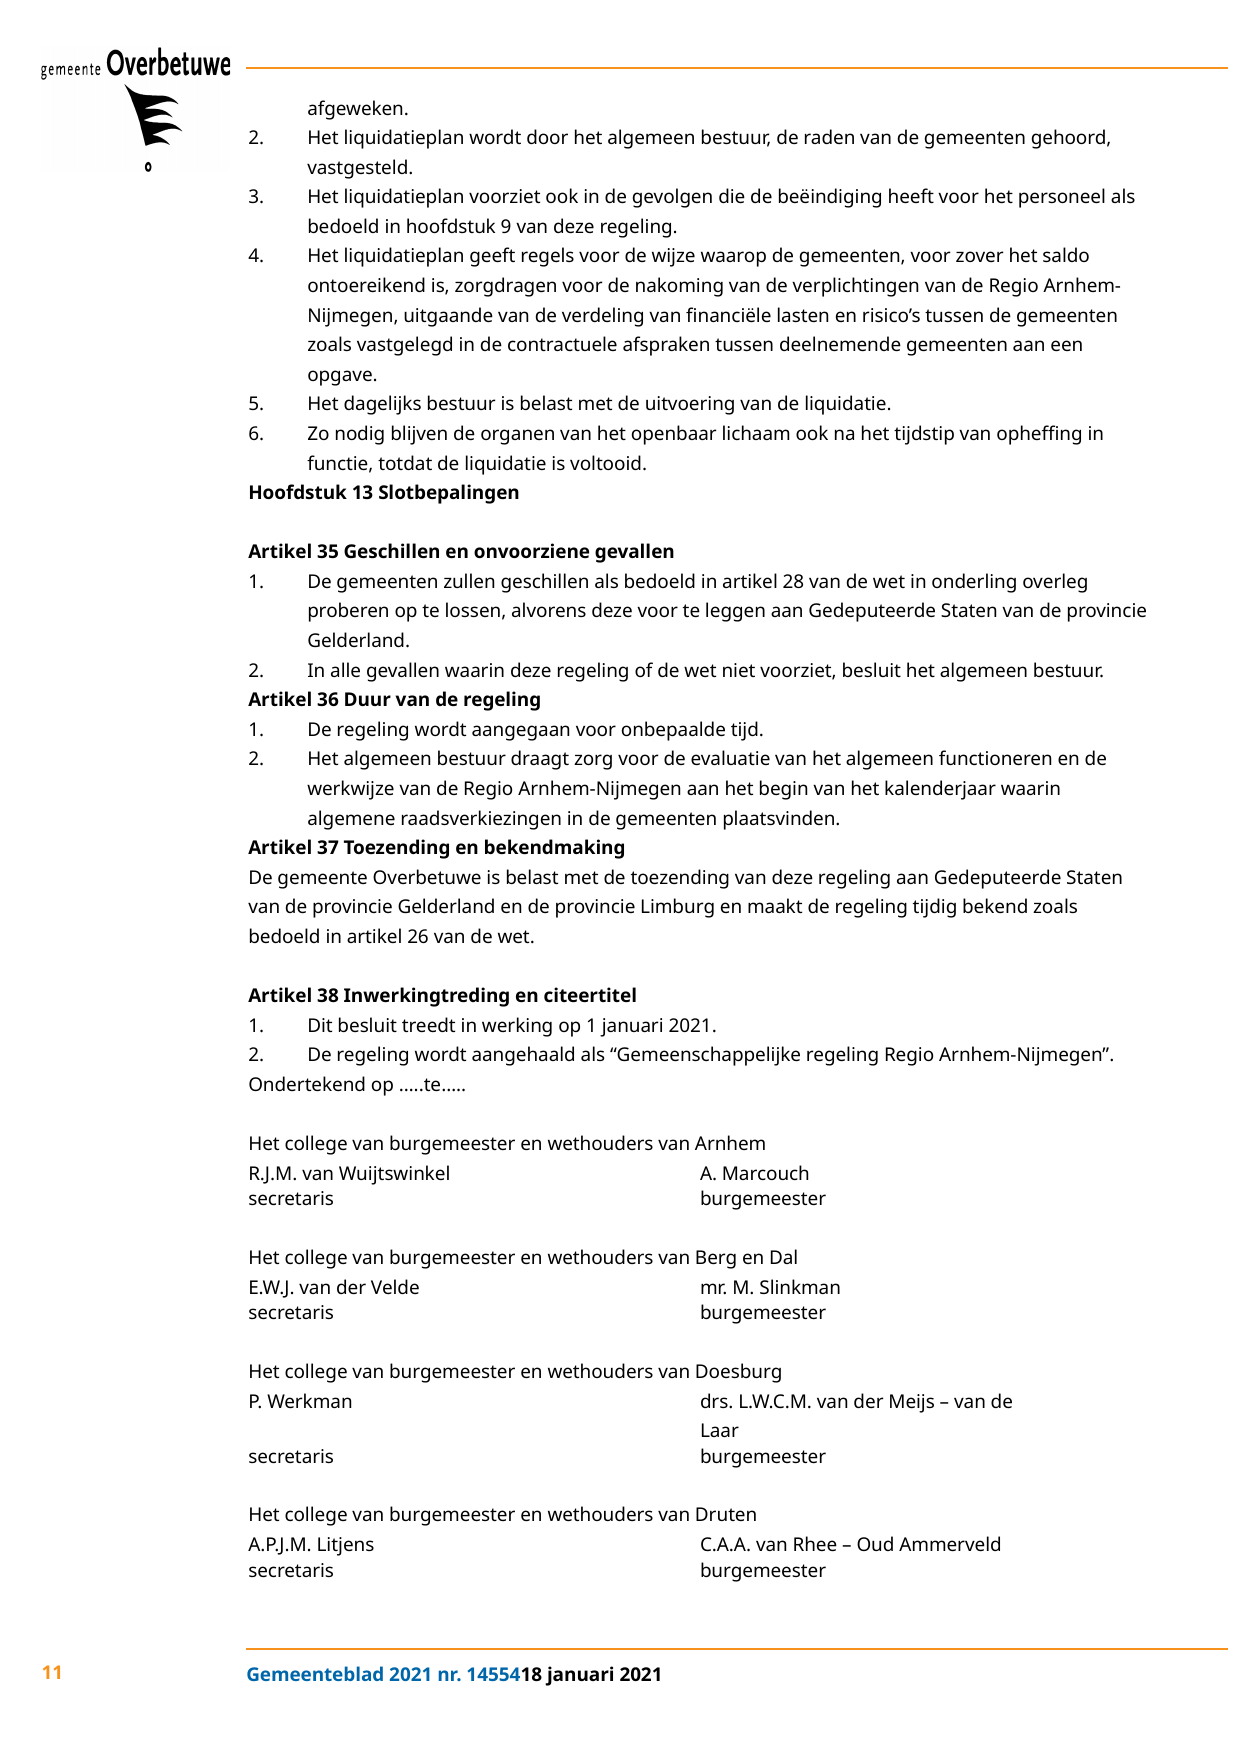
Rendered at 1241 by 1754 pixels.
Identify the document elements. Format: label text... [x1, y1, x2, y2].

text De gemeente Overbetuwe is belast met de toezending van deze regeling aan Gedeputeerde Staten van de provincie Gelderland en de provincie Limburg en maakt de regeling tijdig bekend zoals bedoeld in artikel 26 van de wet. [248, 864, 1152, 949]
table_cell secretaris [248, 1186, 700, 1241]
text Artikel 36 Duur van de regeling [248, 686, 1152, 712]
text Het college van burgemeester en wethouders van Berg en Dal [248, 1244, 1152, 1270]
text Het college van burgemeester en wethouders van Druten [248, 1502, 1152, 1527]
table_cell secretaris [248, 1443, 700, 1498]
table_header A. Marcouch [700, 1160, 1152, 1186]
text Het college van burgemeester en wethouders van Doesburg [248, 1358, 1152, 1384]
list Het liquidatieplan geeft regels voor de wijze waarop de gemeenten, voor zover het saldo ontoereikend is, zorgdragen voor de nakoming van de verplichtingen van de Regio Arnhem- Nijmegen, uitgaande van de verdeling van financiële lasten en risico’s tussen de gemeenten zoals vastgelegd in de contractuele afspraken tussen deelnemende gemeenten aan een opgave. [248, 243, 1152, 387]
text Ondertekend op …..te….. [248, 1071, 1152, 1097]
text Het college van burgemeester en wethouders van Arnhem [248, 1130, 1152, 1156]
list De gemeenten zullen geschillen als bedoeld in artikel 28 van de wet in onderling overleg proberen op te lossen, alvorens deze voor te leggen aan Gedeputeerde Staten van de provincie Gelderland. [248, 568, 1152, 653]
text Artikel 37 Toezending en bekendmaking [248, 834, 1152, 860]
list Het dagelijks bestuur is belast met de uitvoering van de liquidatie. [248, 391, 1152, 416]
table_header P. Werkman [248, 1388, 700, 1443]
picture [41, 47, 231, 172]
table_cell secretaris [248, 1300, 700, 1355]
table_header drs. L.W.C.M. van der Meijs – van de Laar [700, 1388, 1152, 1443]
list Het liquidatieplan wordt door het algemeen bestuur, de raden van de gemeenten gehoord, vastgesteld. [248, 124, 1152, 180]
table_cell burgemeester [700, 1300, 1152, 1355]
table_header mr. M. Slinkman [700, 1274, 1152, 1299]
table_cell burgemeester [700, 1186, 1152, 1241]
list afgeweken. [248, 95, 1152, 121]
list In alle gevallen waarin deze regeling of de wet niet voorziet, besluit het algemeen bestuur. [248, 657, 1152, 683]
table_cell secretaris [248, 1557, 700, 1583]
table_cell burgemeester [700, 1557, 1152, 1583]
list De regeling wordt aangegaan voor onbepaalde tijd. [248, 716, 1152, 742]
list Dit besluit treedt in werking op 1 januari 2021. [248, 1012, 1152, 1038]
list Zo nodig blijven de organen van het openbaar lichaam ook na het tijdstip van opheffing in functie, totdat de liquidatie is voltooid. [248, 420, 1152, 476]
text Artikel 38 Inwerkingtreding en citeertitel [248, 982, 1152, 1008]
text Hoofdstuk 13 Slotbepalingen [248, 479, 1152, 505]
text Artikel 35 Geschillen en onvoorziene gevallen [248, 538, 1152, 564]
list Het liquidatieplan voorziet ook in de gevolgen die de beëindiging heeft voor het personeel als bedoeld in hoofdstuk 9 van deze regeling. [248, 183, 1152, 239]
table_header E.W.J. van der Velde [248, 1274, 700, 1299]
table_cell burgemeester [700, 1443, 1152, 1498]
list De regeling wordt aangehaald als “Gemeenschappelijke regeling Regio Arnhem-Nijmegen”. [248, 1041, 1152, 1067]
table_header A.P.J.M. Litjens [248, 1531, 700, 1557]
list Het algemeen bestuur draagt zorg voor de evaluatie van het algemeen functioneren en de werkwijze van de Regio Arnhem-Nijmegen aan het begin van het kalenderjaar waarin algemene raadsverkiezingen in de gemeenten plaatsvinden. [248, 746, 1152, 831]
table_header R.J.M. van Wuijtswinkel [248, 1160, 700, 1186]
table_header C.A.A. van Rhee – Oud Ammerveld [700, 1531, 1152, 1557]
